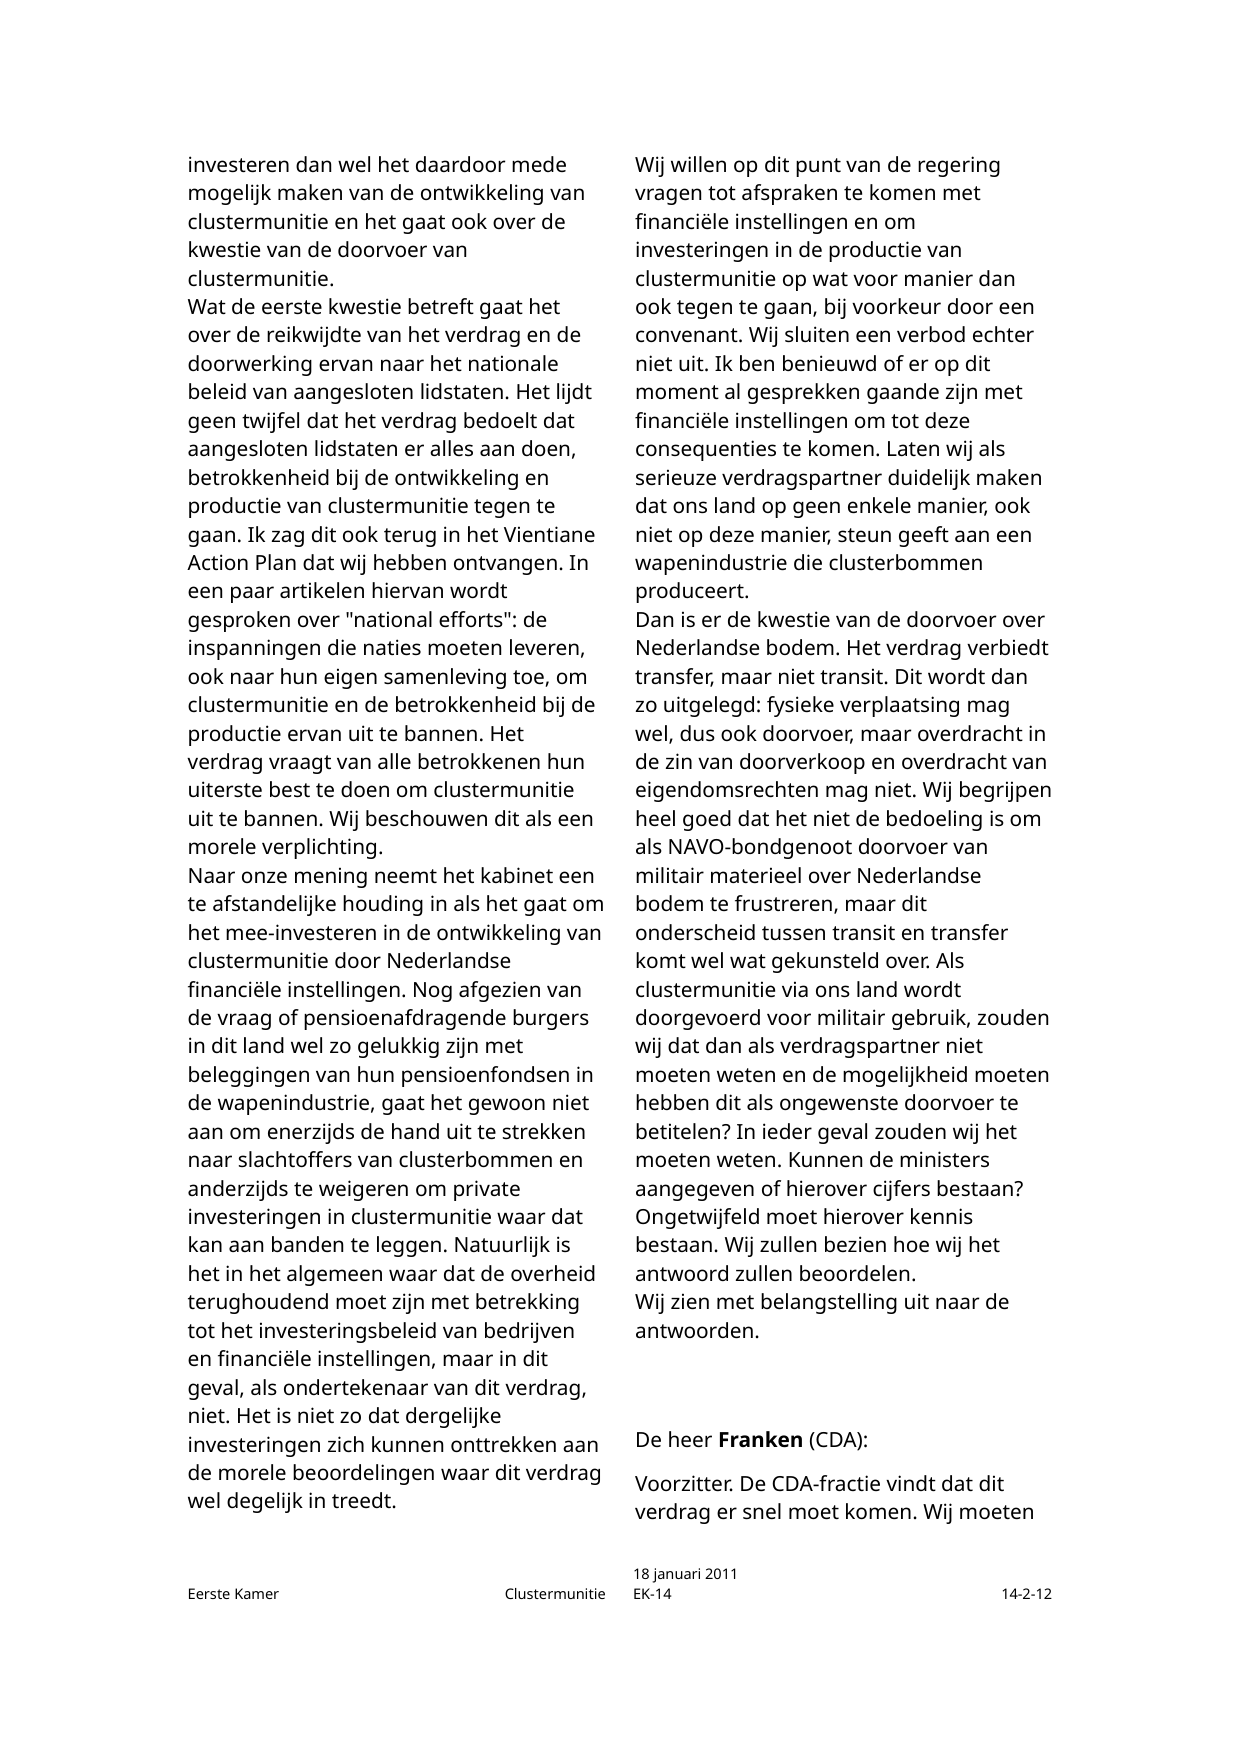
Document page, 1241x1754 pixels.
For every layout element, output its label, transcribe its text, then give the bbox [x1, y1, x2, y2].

text Wij willen op dit punt van de regering vragen tot afspraken te komen met financiële instellingen en om investeringen in de productie van clustermunitie op wat voor manier dan ook tegen te gaan, bij voorkeur door een convenant. Wij sluiten een verbod echter niet uit. Ik ben benieuwd of er op dit moment al gesprekken gaande zijn met financiële instellingen om tot deze consequenties te komen. Laten wij als serieuze verdragspartner duidelijk maken dat ons land op geen enkele manier, ook niet op deze manier, steun geeft aan een wapenindustrie die clusterbommen produceert. [635, 150, 1053, 605]
text Wat de eerste kwestie betreft gaat het over de reikwijdte van het verdrag en de doorwerking ervan naar het nationale beleid van aangesloten lidstaten. Het lijdt geen twijfel dat het verdrag bedoelt dat aangesloten lidstaten er alles aan doen, betrokkenheid bij de ontwikkeling en productie van clustermunitie tegen te gaan. Ik zag dit ook terug in het Vientiane Action Plan dat wij hebben ontvangen. In een paar artikelen hiervan wordt gesproken over "national efforts": de inspanningen die naties moeten leveren, ook naar hun eigen samenleving toe, om clustermunitie en de betrokkenheid bij de productie ervan uit te bannen. Het verdrag vraagt van alle betrokkenen hun uiterste best te doen om clustermunitie uit te bannen. Wij beschouwen dit als een morele verplichting. [187, 292, 605, 861]
text De heer Franken (CDA): [635, 1425, 1053, 1454]
text  [635, 1374, 1053, 1403]
text Dan is er de kwestie van de doorvoer over Nederlandse bodem. Het verdrag verbiedt transfer, maar niet transit. Dit wordt dan zo uitgelegd: fysieke verplaatsing mag wel, dus ook doorvoer, maar overdracht in de zin van doorverkoop en overdracht van eigendomsrechten mag niet. Wij begrijpen heel goed dat het niet de bedoeling is om als NAVO-bondgenoot doorvoer van militair materieel over Nederlandse bodem te frustreren, maar dit onderscheid tussen transit en transfer komt wel wat gekunsteld over. Als clustermunitie via ons land wordt doorgevoerd voor militair gebruik, zouden wij dat dan als verdragspartner niet moeten weten en de mogelijkheid moeten hebben dit als ongewenste doorvoer te betitelen? In ieder geval zouden wij het moeten weten. Kunnen de ministers aangegeven of hierover cijfers bestaan? Ongetwijfeld moet hierover kennis bestaan. Wij zullen bezien hoe wij het antwoord zullen beoordelen. [635, 605, 1053, 1287]
text Wij zien met belangstelling uit naar de antwoorden. [635, 1287, 1053, 1344]
text Voorzitter. De CDA-fractie vindt dat dit verdrag er snel moet komen. Wij moeten [635, 1469, 1053, 1526]
text investeren dan wel het daardoor mede mogelijk maken van de ontwikkeling van clustermunitie en het gaat ook over de kwestie van de doorvoer van clustermunitie. [187, 150, 605, 292]
text Naar onze mening neemt het kabinet een te afstandelijke houding in als het gaat om het mee-investeren in de ontwikkeling van clustermunitie door Nederlandse financiële instellingen. Nog afgezien van de vraag of pensioenafdragende burgers in dit land wel zo gelukkig zijn met beleggingen van hun pensioenfondsen in de wapenindustrie, gaat het gewoon niet aan om enerzijds de hand uit te strekken naar slachtoffers van clusterbommen en anderzijds te weigeren om private investeringen in clustermunitie waar dat kan aan banden te leggen. Natuurlijk is het in het algemeen waar dat de overheid terughoudend moet zijn met betrekking tot het investeringsbeleid van bedrijven en financiële instellingen, maar in dit geval, als ondertekenaar van dit verdrag, niet. Het is niet zo dat dergelijke investeringen zich kunnen onttrekken aan de morele beoordelingen waar dit verdrag wel degelijk in treedt. [187, 861, 605, 1515]
